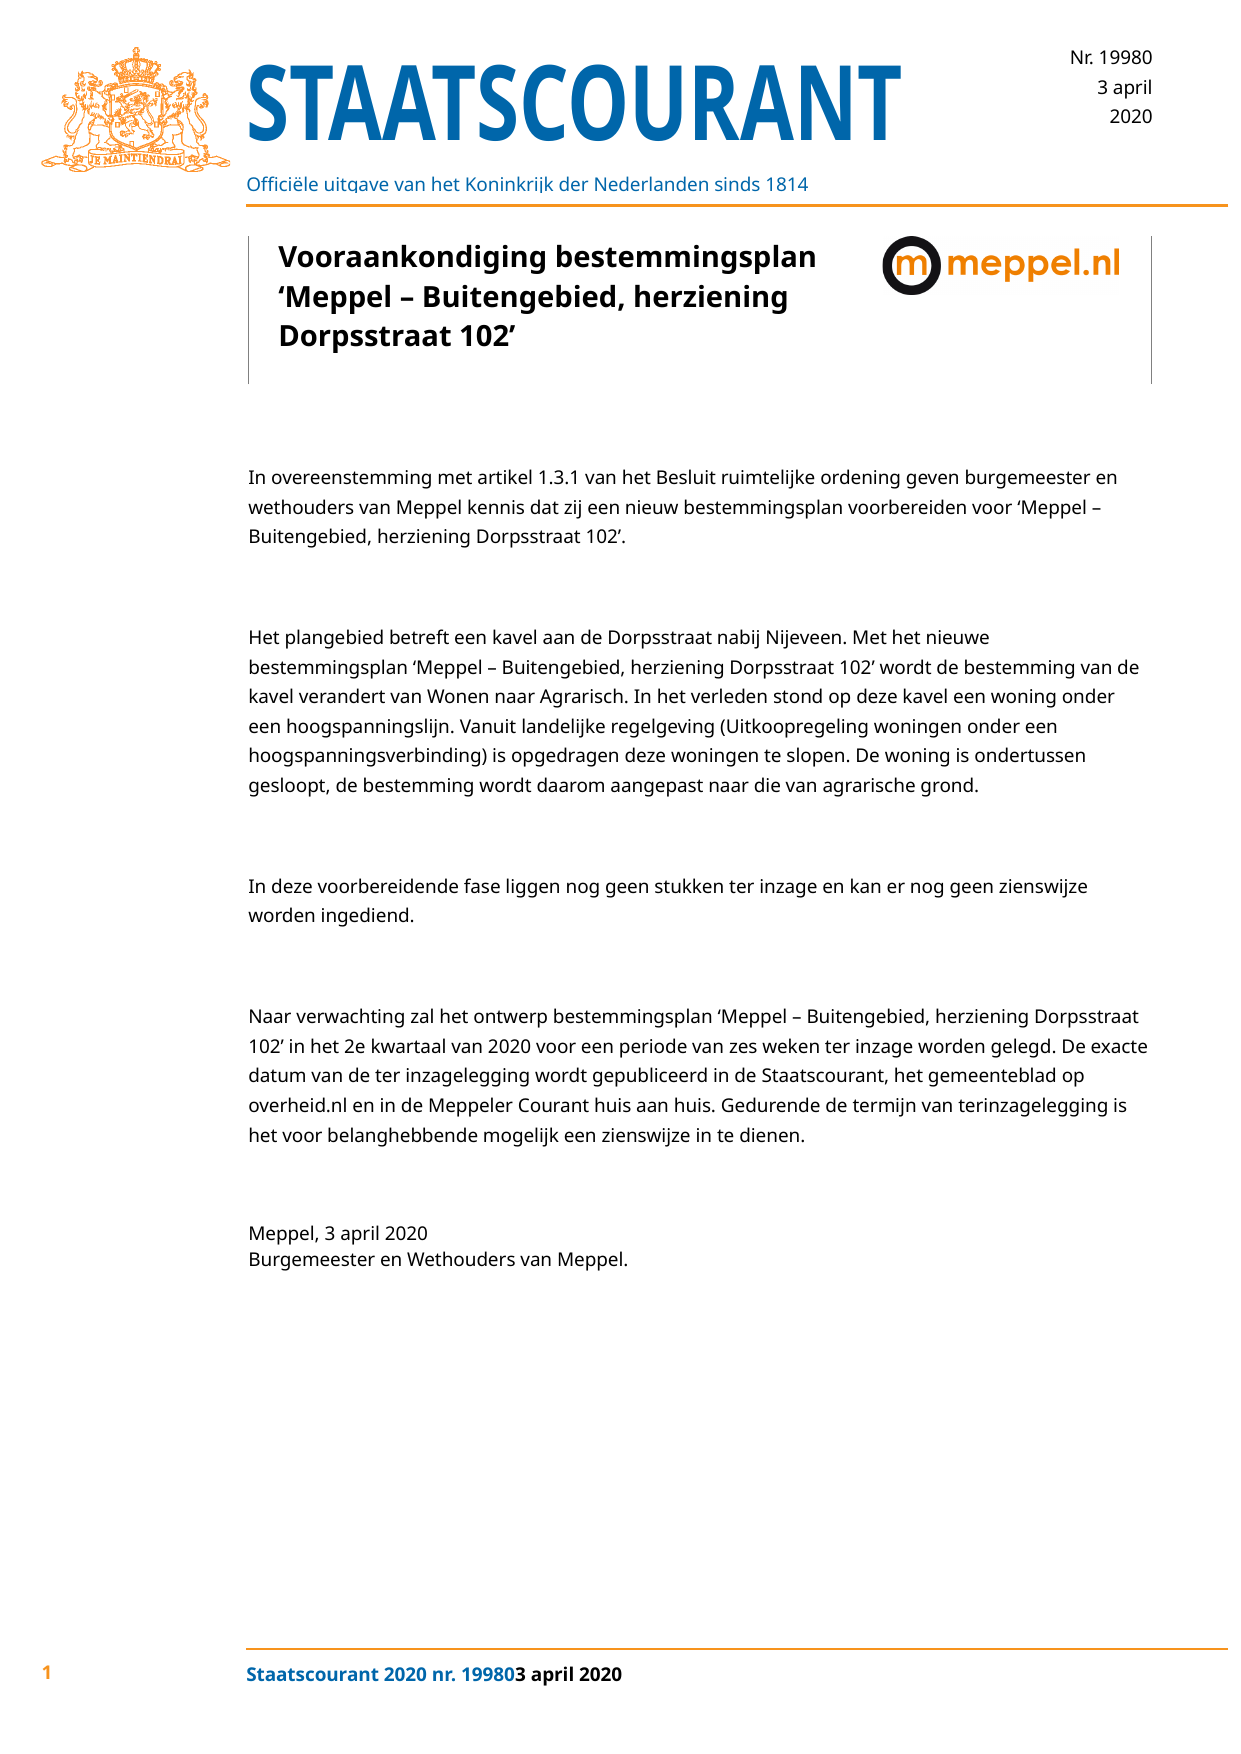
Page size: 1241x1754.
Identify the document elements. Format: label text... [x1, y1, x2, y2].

text Naar verwachting zal het ontwerp bestemmingsplan ‘Meppel – Buitengebied, herziening Dorpsstraat 102’ in het 2e kwartaal van 2020 voor een periode van zes weken ter inzage worden gelegd. De exacte datum van de ter inzagelegging wordt gepubliceerd in de Staatscourant, het gemeenteblad op overheid.nl en in de Meppeler Courant huis aan huis. Gedurende de termijn van terinzagelegging is het voor belanghebbende mogelijk een zienswijze in te dienen. [248, 1003, 1152, 1148]
table_header Vooraankondiging bestemmingsplan ‘Meppel – Buitengebied, herziening Dorpsstraat 102’ [249, 236, 850, 384]
table_header [850, 236, 1151, 384]
text Het plangebied betreft een kavel aan de Dorpsstraat nabij Nijeveen. Met het nieuwe bestemmingsplan ‘Meppel – Buitengebied, herziening Dorpsstraat 102’ wordt de bestemming van de kavel verandert van Wonen naar Agrarisch. In het verleden stond op deze kavel een woning onder een hoogspanningslijn. Vanuit landelijke regelgeving (Uitkoopregeling woningen onder een hoogspanningsverbinding) is opgedragen deze woningen te slopen. De woning is ondertussen gesloopt, de bestemming wordt daarom aangepast naar die van agrarische grond. [248, 624, 1152, 798]
text In overeenstemming met artikel 1.3.1 van het Besluit ruimtelijke ordening geven burgemeester en wethouders van Meppel kennis dat zij een nieuw bestemmingsplan voorbereiden voor ‘Meppel – Buitengebied, herziening Dorpsstraat 102’. [248, 464, 1152, 549]
text Meppel, 3 april 2020 [248, 1220, 1152, 1246]
text In deze voorbereidende fase liggen nog geen stukken ter inzage en kan er nog geen zienswijze worden ingediend. [248, 873, 1152, 928]
text Burgemeester en Wethouders van Meppel. [248, 1246, 1152, 1272]
picture [882, 236, 1119, 295]
picture [41, 47, 231, 172]
